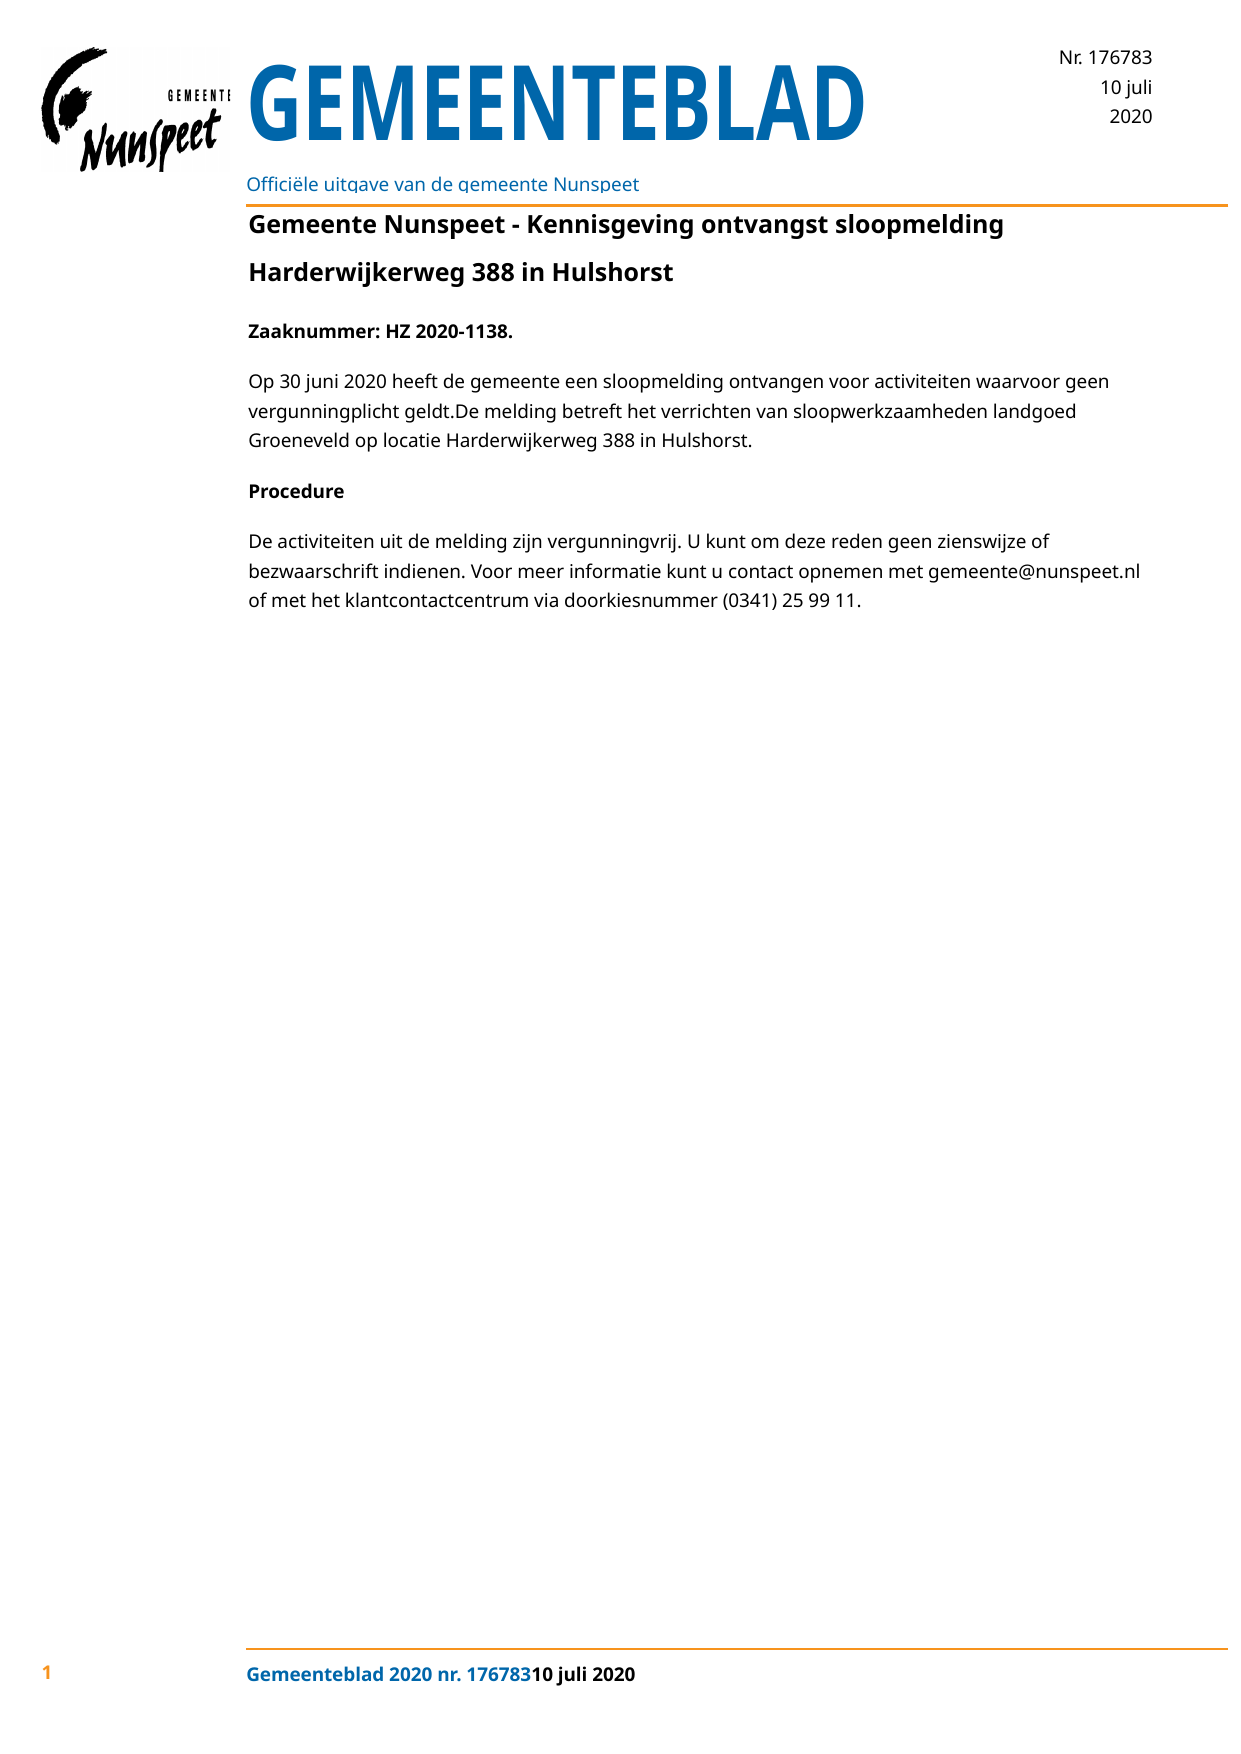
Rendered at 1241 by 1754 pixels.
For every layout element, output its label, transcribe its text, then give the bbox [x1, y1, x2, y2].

picture [41, 47, 231, 172]
text Gemeente Nunspeet - Kennisgeving ontvangst sloopmelding Harderwijkerweg 388 in Hulshorst [248, 207, 1152, 288]
text Procedure [248, 478, 1152, 504]
text Zaaknummer: HZ 2020-1138. [248, 318, 1152, 344]
text Op 30 juni 2020 heeft de gemeente een sloopmelding ontvangen voor activiteiten waarvoor geen vergunningplicht geldt.De melding betreft het verrichten van sloopwerkzaamheden landgoed Groeneveld op locatie Harderwijkerweg 388 in Hulshorst. [248, 368, 1152, 453]
text De activiteiten uit de melding zijn vergunningvrij. U kunt om deze reden geen zienswijze of bezwaarschrift indienen. Voor meer informatie kunt u contact opnemen met gemeente@nunspeet.nl of met het klantcontactcentrum via doorkiesnummer (0341) 25 99 11. [248, 528, 1152, 613]
